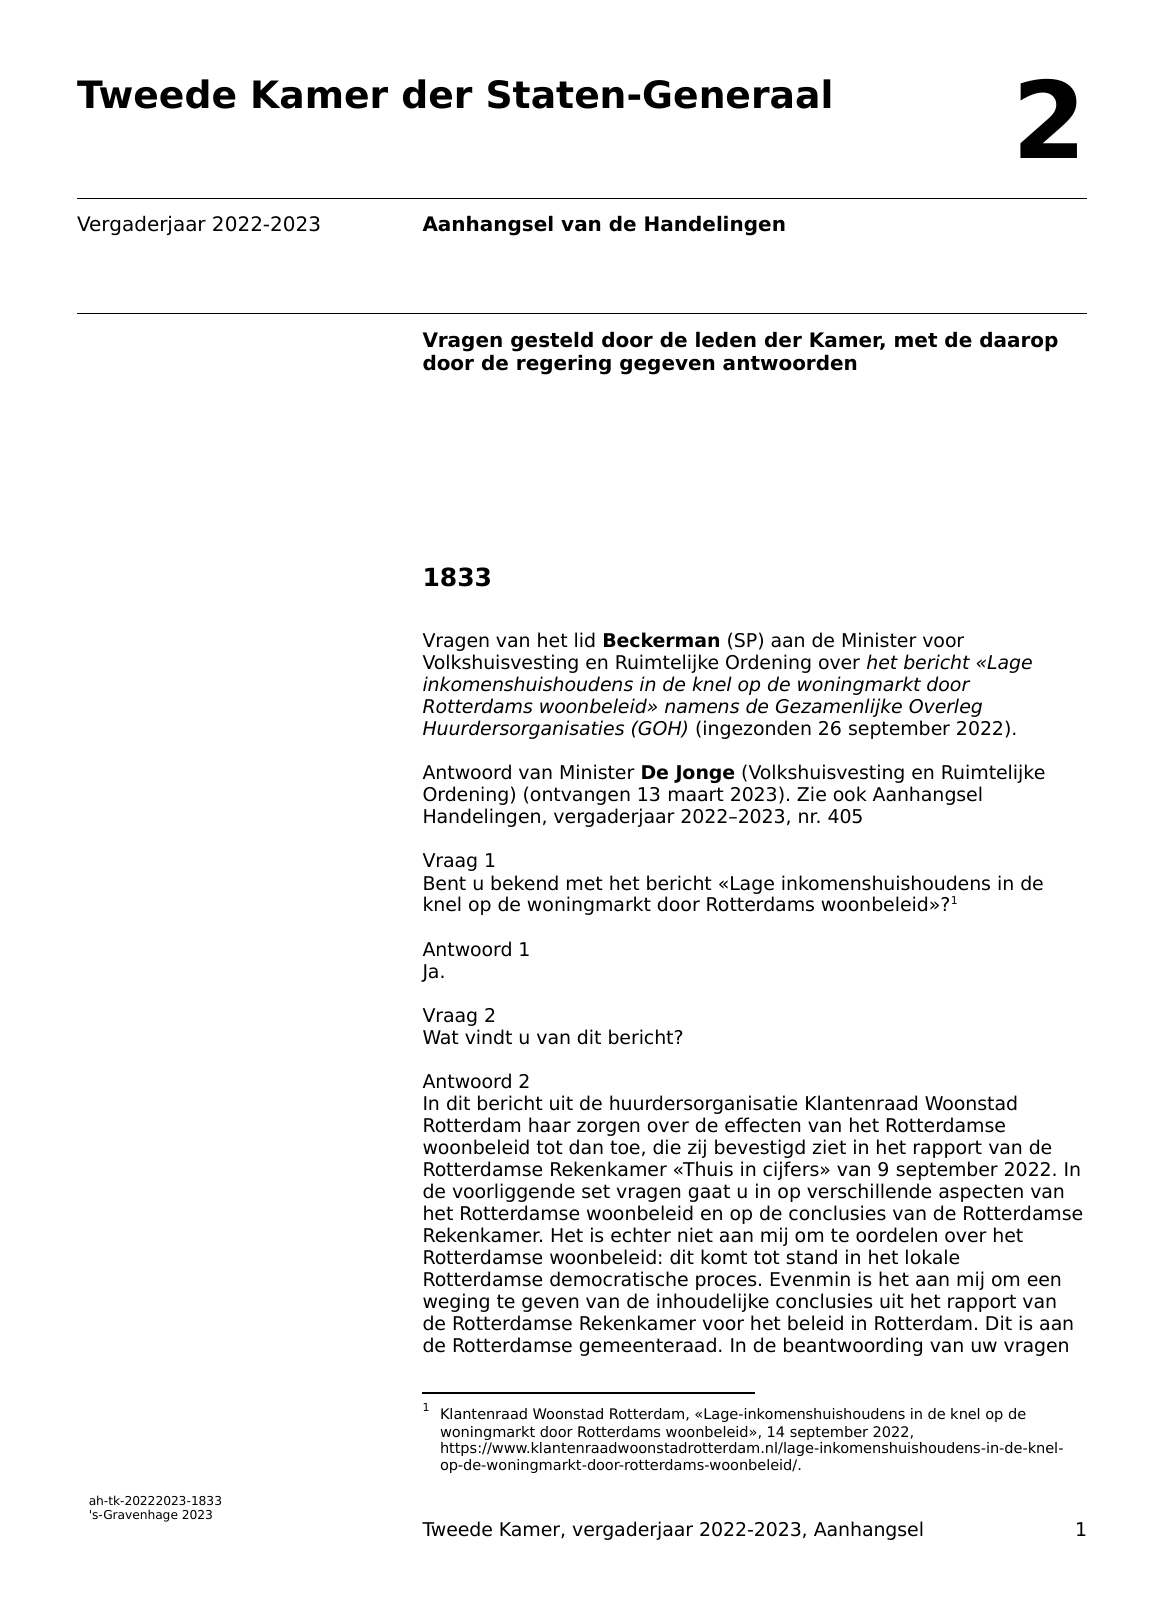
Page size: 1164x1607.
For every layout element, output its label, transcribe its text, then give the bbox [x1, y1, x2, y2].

table_cell Vergaderjaar 2022-2023 [77, 199, 422, 313]
table_header 2 [886, 59, 1087, 198]
text Vragen van het lid Beckerman (SP) aan de Minister voor Volkshuisvesting en Ruimtelijke Ordening over het bericht «Lage inkomenshuishoudens in de knel op de woningmarkt door Rotterdams woonbeleid» namens de Gezamenlijke Overleg Huurdersorganisaties (GOH) (ingezonden 26 september 2022). [422, 630, 1087, 740]
text Antwoord 2 [422, 1071, 1087, 1093]
table_header Tweede Kamer der Staten-Generaal [77, 59, 886, 198]
text Bent u bekend met het bericht «Lage inkomenshuishoudens in de knel op de woningmarkt door Rotterdams woonbeleid»? [422, 872, 1087, 916]
text In dit bericht uit de huurdersorganisatie Klantenraad Woonstad Rotterdam haar zorgen over de effecten van het Rotterdamse woonbeleid tot dan toe, die zij bevestigd ziet in het rapport van de Rotterdamse Rekenkamer «Thuis in cijfers» van 9 september 2022. In de voorliggende set vragen gaat u in op verschillende aspecten van het Rotterdamse woonbeleid en op de conclusies van de Rotterdamse Rekenkamer. Het is echter niet aan mij om te oordelen over het Rotterdamse woonbeleid: dit komt tot stand in het lokale Rotterdamse democratische proces. Evenmin is het aan mij om een weging te geven van de inhoudelijke conclusies uit het rapport van de Rotterdamse Rekenkamer voor het beleid in Rotterdam. Dit is aan de Rotterdamse gemeenteraad. In de beantwoording van uw vragen [422, 1093, 1087, 1357]
text Ja. [422, 961, 1087, 982]
text Antwoord van Minister De Jonge (Volkshuisvesting en Ruimtelijke Ordening) (ontvangen 13 maart 2023). Zie ook Aanhangsel Handelingen, vergaderjaar 2022–2023, nr. 405 [422, 762, 1087, 828]
text 's-Gravenhage 2023 [88, 1508, 323, 1522]
table_cell Vragen gesteld door de leden der Kamer, met de daarop door de regering gegeven antwoorden [422, 314, 1087, 375]
text Klantenraad Woonstad Rotterdam, «Lage-inkomenshuishoudens in de knel op de woningmarkt door Rotterdams woonbeleid», 14 september 2022, https://www.klantenraadwoonstadrotterdam.nl/lage-inkomenshuishoudens-in-de-knel-op-de-woningmarkt-door-rotterdams-woonbeleid/. [422, 1402, 1087, 1474]
table_cell Aanhangsel van de Handelingen [422, 199, 1087, 313]
table_cell [77, 314, 422, 375]
text Vraag 1 [422, 850, 1087, 872]
text ah-tk-20222023-1833 [88, 1494, 323, 1508]
text 1833 [422, 563, 1087, 592]
text Wat vindt u van dit bericht? [422, 1027, 1087, 1049]
text Antwoord 1 [422, 938, 1087, 961]
text Vraag 2 [422, 1005, 1087, 1027]
